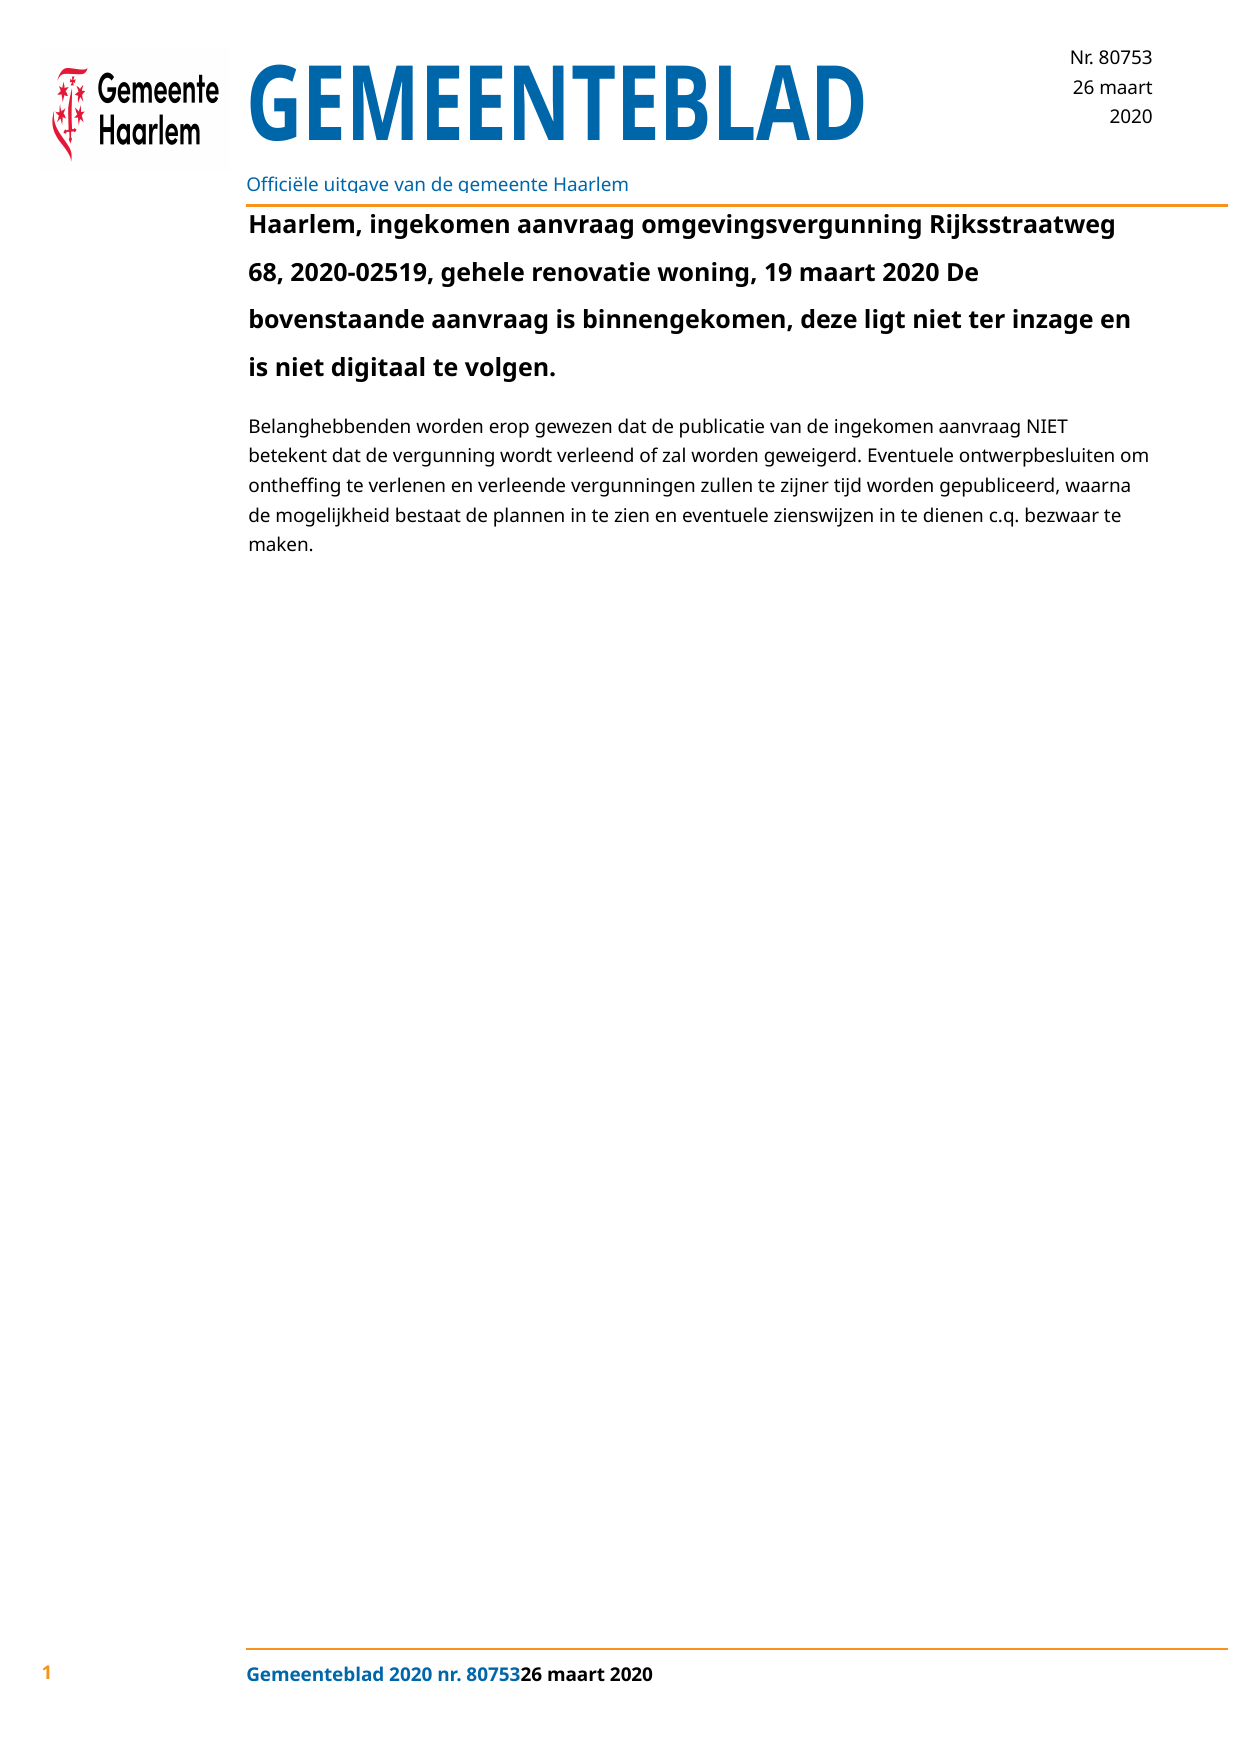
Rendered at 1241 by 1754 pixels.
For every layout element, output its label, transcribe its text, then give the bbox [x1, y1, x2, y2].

picture [41, 47, 231, 172]
text Belanghebbenden worden erop gewezen dat de publicatie van de ingekomen aanvraag NIET betekent dat de vergunning wordt verleend of zal worden geweigerd. Eventuele ontwerpbesluiten om ontheffing te verlenen en verleende vergunningen zullen te zijner tijd worden gepubliceerd, waarna de mogelijkheid bestaat de plannen in te zien en eventuele zienswijzen in te dienen c.q. bezwaar te maken. [248, 413, 1152, 557]
text Haarlem, ingekomen aanvraag omgevingsvergunning Rijksstraatweg 68, 2020-02519, gehele renovatie woning, 19 maart 2020 De bovenstaande aanvraag is binnengekomen, deze ligt niet ter inzage en is niet digitaal te volgen. [248, 207, 1152, 384]
